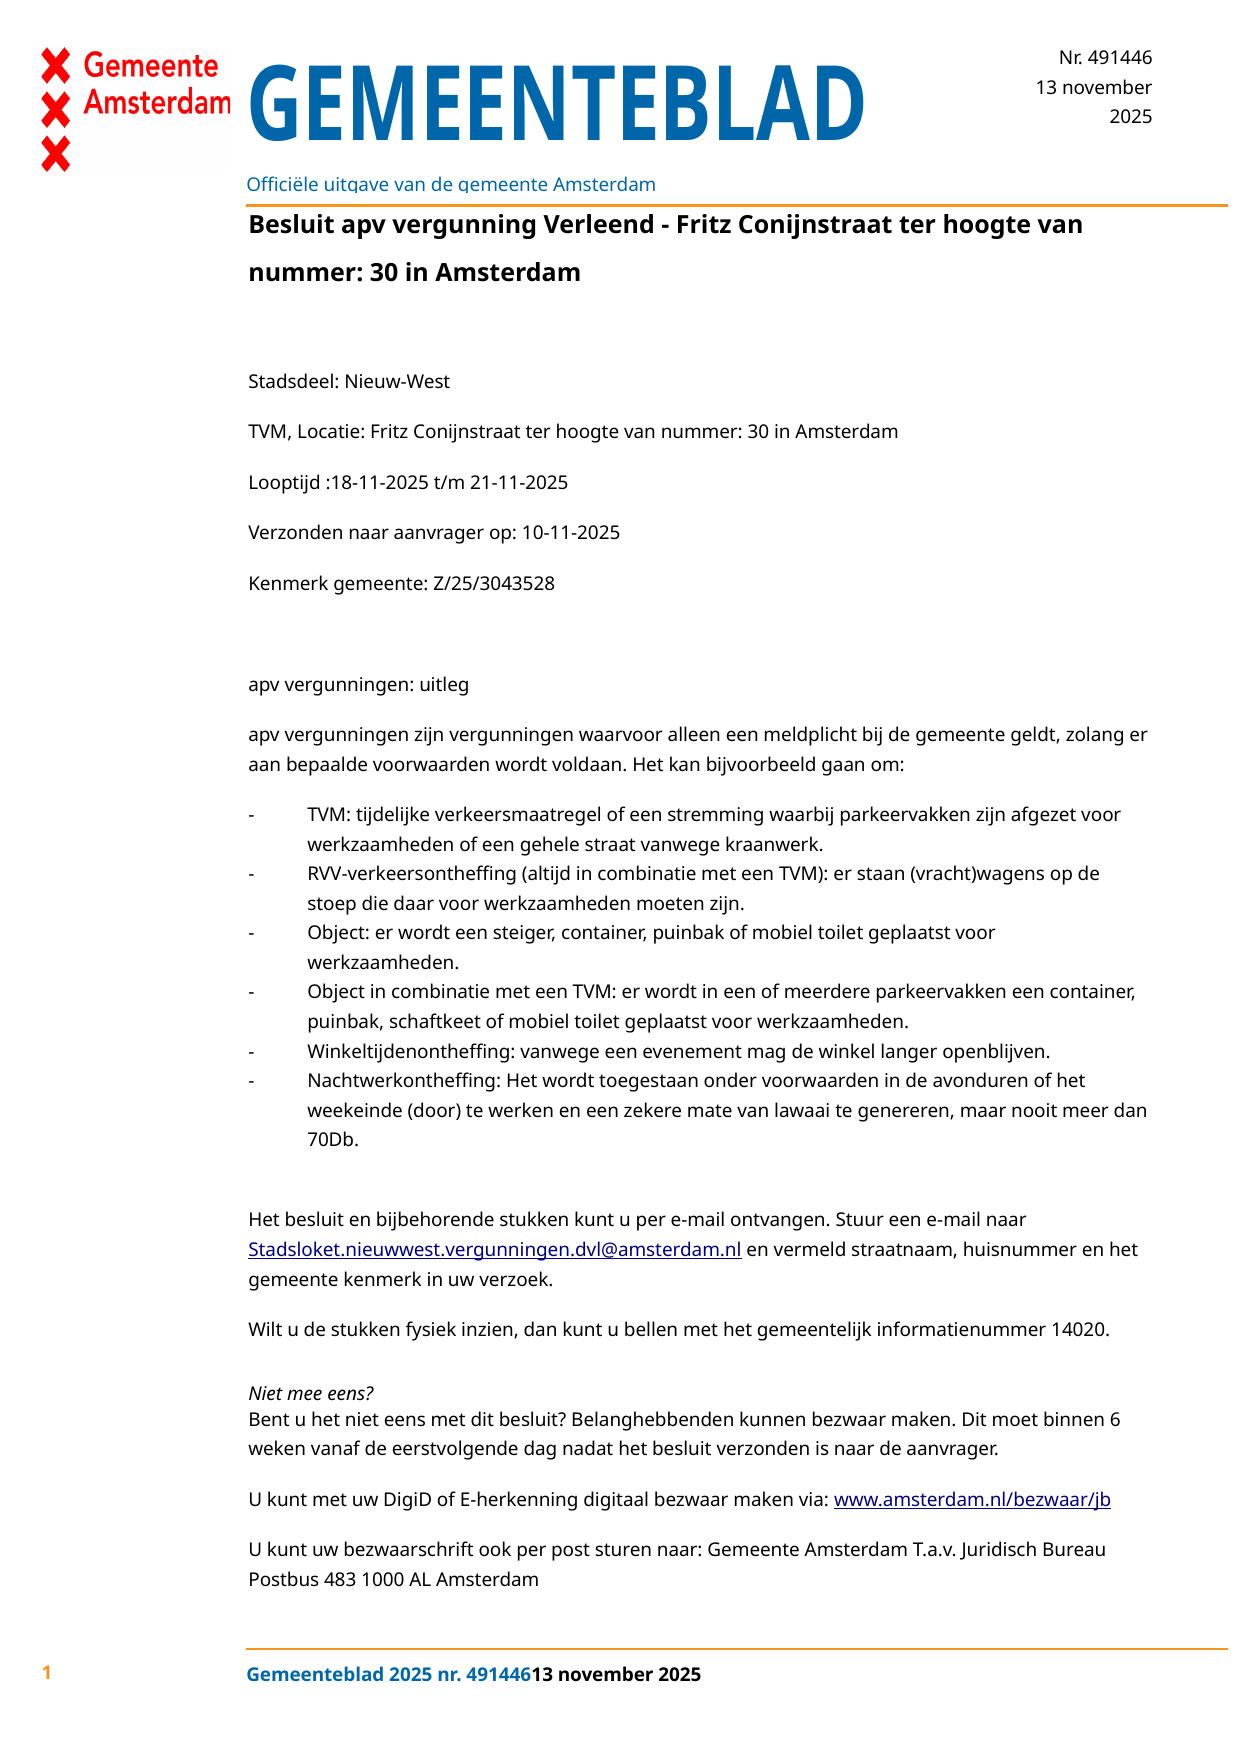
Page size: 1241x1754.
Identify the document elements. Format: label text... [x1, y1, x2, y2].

text apv vergunningen zijn vergunningen waarvoor alleen een meldplicht bij de gemeente geldt, zolang er aan bepaalde voorwaarden wordt voldaan. Het kan bijvoorbeeld gaan om: [248, 721, 1152, 777]
picture [41, 47, 231, 172]
list Winkeltijdenontheffing: vanwege een evenement mag de winkel langer openblijven. [248, 1038, 1152, 1064]
list TVM: tijdelijke verkeersmaatregel of een stremming waarbij parkeervakken zijn afgezet voor werkzaamheden of een gehele straat vanwege kraanwerk. [248, 801, 1152, 857]
text Bent u het niet eens met dit besluit? Belanghebbenden kunnen bezwaar maken. Dit moet binnen 6 weken vanaf de eerstvolgende dag nadat het besluit verzonden is naar de aanvrager. [248, 1406, 1152, 1461]
text U kunt uw bezwaarschrift ook per post sturen naar: Gemeente Amsterdam T.a.v. Juridisch Bureau Postbus 483 1000 AL Amsterdam [248, 1536, 1152, 1592]
text Stadsdeel: Nieuw-West [248, 368, 1152, 394]
text U kunt met uw DigiD of E-herkenning digitaal bezwaar maken via: www.amsterdam.nl/bezwaar/jb [248, 1486, 1152, 1512]
text Looptijd :18-11-2025 t/m 21-11-2025 [248, 469, 1152, 495]
text Besluit apv vergunning Verleend - Fritz Conijnstraat ter hoogte van nummer: 30 in Amsterdam [248, 207, 1152, 288]
text Het besluit en bijbehorende stukken kunt u per e-mail ontvangen. Stuur een e-mail naar Stadsloket.nieuwwest.vergunningen.dvl@amsterdam.nl en vermeld straatnaam, huisnummer en het gemeente kenmerk in uw verzoek. [248, 1207, 1152, 1292]
text TVM, Locatie: Fritz Conijnstraat ter hoogte van nummer: 30 in Amsterdam [248, 419, 1152, 444]
text Verzonden naar aanvrager op: 10-11-2025 [248, 519, 1152, 545]
list Object: er wordt een steiger, container, puinbak of mobiel toilet geplaatst voor werkzaamheden. [248, 919, 1152, 975]
list RVV-verkeersontheffing (altijd in combinatie met een TVM): er staan (vracht)wagens op de stoep die daar voor werkzaamheden moeten zijn. [248, 860, 1152, 916]
text Niet mee eens? [248, 1380, 1152, 1406]
text apv vergunningen: uitleg [248, 671, 1152, 697]
text Wilt u de stukken fysiek inzien, dan kunt u bellen met het gemeentelijk informatienummer 14020. [248, 1316, 1152, 1342]
text Kenmerk gemeente: Z/25/3043528 [248, 570, 1152, 596]
list Object in combinatie met een TVM: er wordt in een of meerdere parkeervakken een container, puinbak, schaftkeet of mobiel toilet geplaatst voor werkzaamheden. [248, 979, 1152, 1034]
list Nachtwerkontheffing: Het wordt toegestaan onder voorwaarden in de avonduren of het weekeinde (door) te werken en een zekere mate van lawaai te genereren, maar nooit meer dan 70Db. [248, 1067, 1152, 1152]
